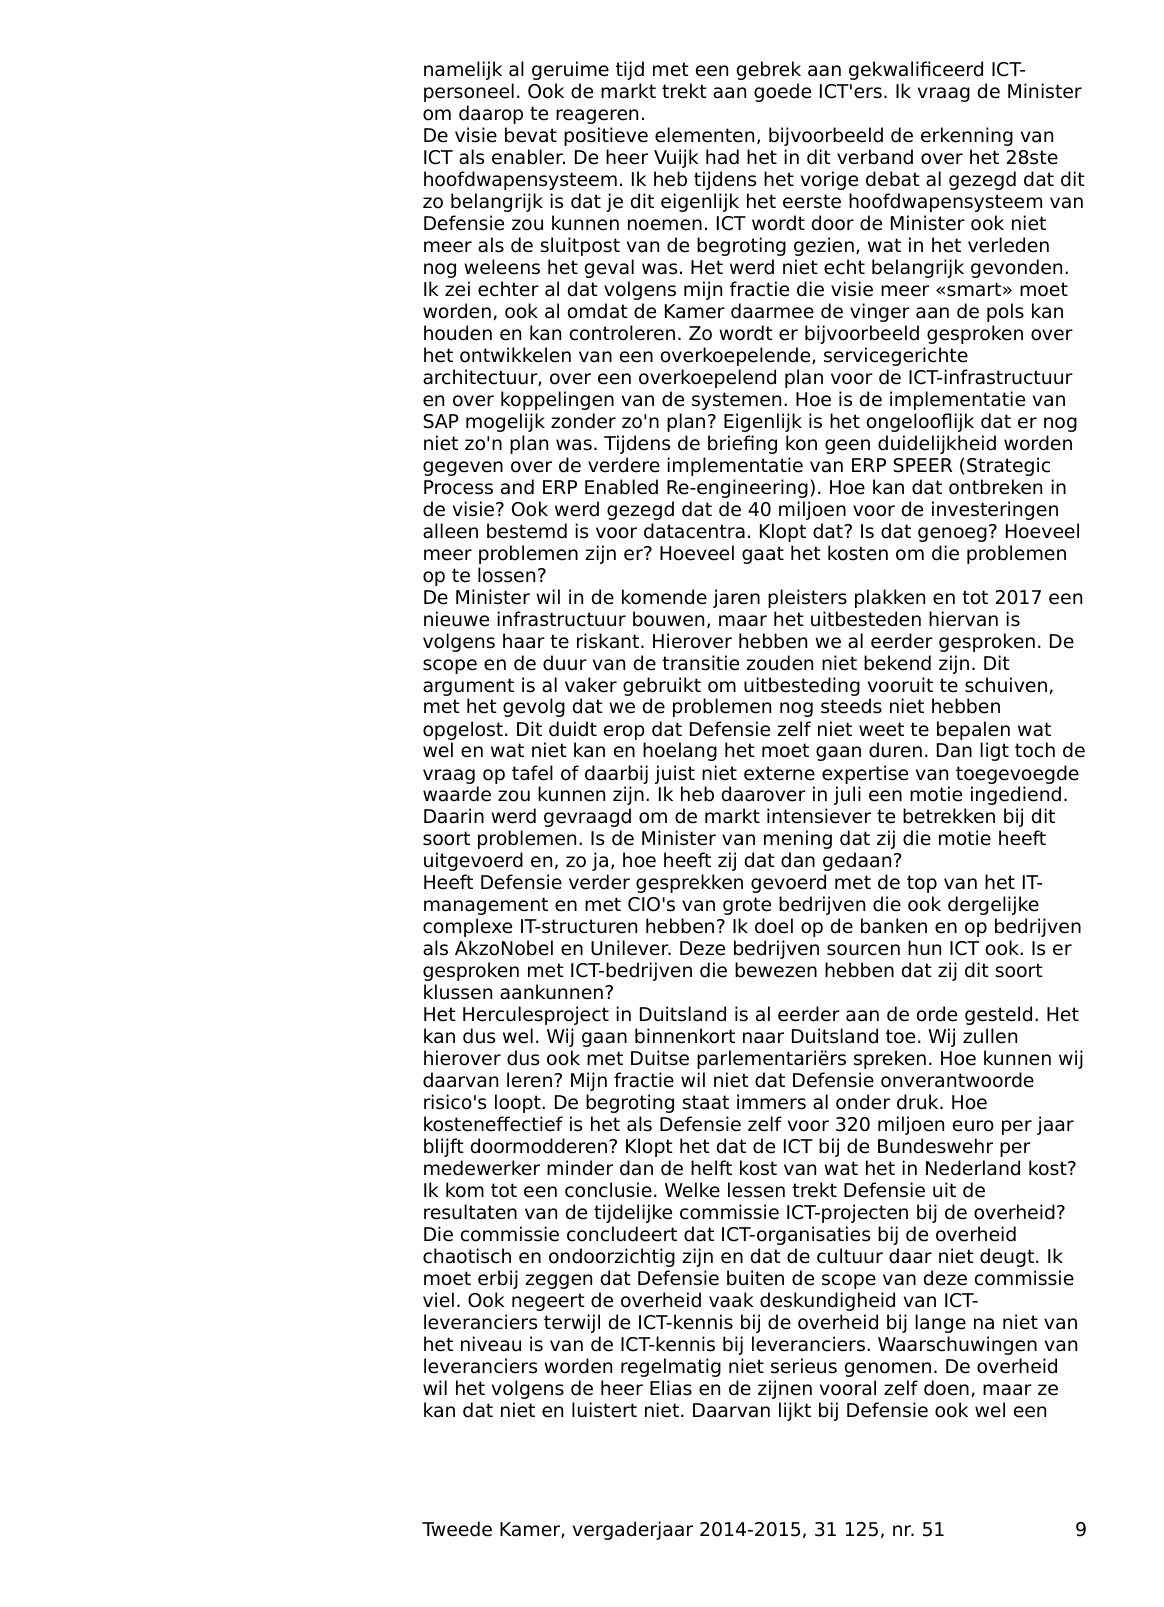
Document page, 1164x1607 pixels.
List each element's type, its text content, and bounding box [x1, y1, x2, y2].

text Ik zei echter al dat volgens mijn fractie die visie meer «smart» moet worden, ook al omdat de Kamer daarmee de vinger aan de pols kan houden en kan controleren. Zo wordt er bijvoorbeeld gesproken over het ontwikkelen van een overkoepelende, servicegerichte architectuur, over een overkoepelend plan voor de ICT-infrastructuur en over koppelingen van de systemen. Hoe is de implementatie van SAP mogelijk zonder zo'n plan? Eigenlijk is het ongelooflijk dat er nog niet zo'n plan was. Tijdens de briefing kon geen duidelijkheid worden gegeven over de verdere implementatie van ERP SPEER (Strategic Process and ERP Enabled Re-engineering). Hoe kan dat ontbreken in de visie? Ook werd gezegd dat de 40 miljoen voor de investeringen alleen bestemd is voor datacentra. Klopt dat? Is dat genoeg? Hoeveel meer problemen zijn er? Hoeveel gaat het kosten om die problemen op te lossen? [422, 279, 1087, 587]
text namelijk al geruime tijd met een gebrek aan gekwalificeerd ICT-personeel. Ook de markt trekt aan goede ICT'ers. Ik vraag de Minister om daarop te reageren. [422, 59, 1087, 125]
text Het Herculesproject in Duitsland is al eerder aan de orde gesteld. Het kan dus wel. Wij gaan binnenkort naar Duitsland toe. Wij zullen hierover dus ook met Duitse parlementariërs spreken. Hoe kunnen wij daarvan leren? Mijn fractie wil niet dat Defensie onverantwoorde risico's loopt. De begroting staat immers al onder druk. Hoe kosteneffectief is het als Defensie zelf voor 320 miljoen euro per jaar blijft doormodderen? Klopt het dat de ICT bij de Bundeswehr per medewerker minder dan de helft kost van wat het in Nederland kost? [422, 1004, 1087, 1180]
text Ik kom tot een conclusie. Welke lessen trekt Defensie uit de resultaten van de tijdelijke commissie ICT-projecten bij de overheid? Die commissie concludeert dat ICT-organisaties bij de overheid chaotisch en ondoorzichtig zijn en dat de cultuur daar niet deugt. Ik moet erbij zeggen dat Defensie buiten de scope van deze commissie viel. Ook negeert de overheid vaak deskundigheid van ICT-leveranciers terwijl de ICT-kennis bij de overheid bij lange na niet van het niveau is van de ICT-kennis bij leveranciers. Waarschuwingen van leveranciers worden regelmatig niet serieus genomen. De overheid wil het volgens de heer Elias en de zijnen vooral zelf doen, maar ze kan dat niet en luistert niet. Daarvan lijkt bij Defensie ook wel een [422, 1180, 1087, 1422]
text De visie bevat positieve elementen, bijvoorbeeld de erkenning van ICT als enabler. De heer Vuijk had het in dit verband over het 28ste hoofdwapensysteem. Ik heb tijdens het vorige debat al gezegd dat dit zo belangrijk is dat je dit eigenlijk het eerste hoofdwapensysteem van Defensie zou kunnen noemen. ICT wordt door de Minister ook niet meer als de sluitpost van de begroting gezien, wat in het verleden nog weleens het geval was. Het werd niet echt belangrijk gevonden. [422, 125, 1087, 279]
text De Minister wil in de komende jaren pleisters plakken en tot 2017 een nieuwe infrastructuur bouwen, maar het uitbesteden hiervan is volgens haar te riskant. Hierover hebben we al eerder gesproken. De scope en de duur van de transitie zouden niet bekend zijn. Dit argument is al vaker gebruikt om uitbesteding vooruit te schuiven, met het gevolg dat we de problemen nog steeds niet hebben opgelost. Dit duidt erop dat Defensie zelf niet weet te bepalen wat wel en wat niet kan en hoelang het moet gaan duren. Dan ligt toch de vraag op tafel of daarbij juist niet externe expertise van toegevoegde waarde zou kunnen zijn. Ik heb daarover in juli een motie ingediend. Daarin werd gevraagd om de markt intensiever te betrekken bij dit soort problemen. Is de Minister van mening dat zij die motie heeft uitgevoerd en, zo ja, hoe heeft zij dat dan gedaan? [422, 587, 1087, 872]
text Heeft Defensie verder gesprekken gevoerd met de top van het IT-management en met CIO's van grote bedrijven die ook dergelijke complexe IT-structuren hebben? Ik doel op de banken en op bedrijven als AkzoNobel en Unilever. Deze bedrijven sourcen hun ICT ook. Is er gesproken met ICT-bedrijven die bewezen hebben dat zij dit soort klussen aankunnen? [422, 872, 1087, 1004]
